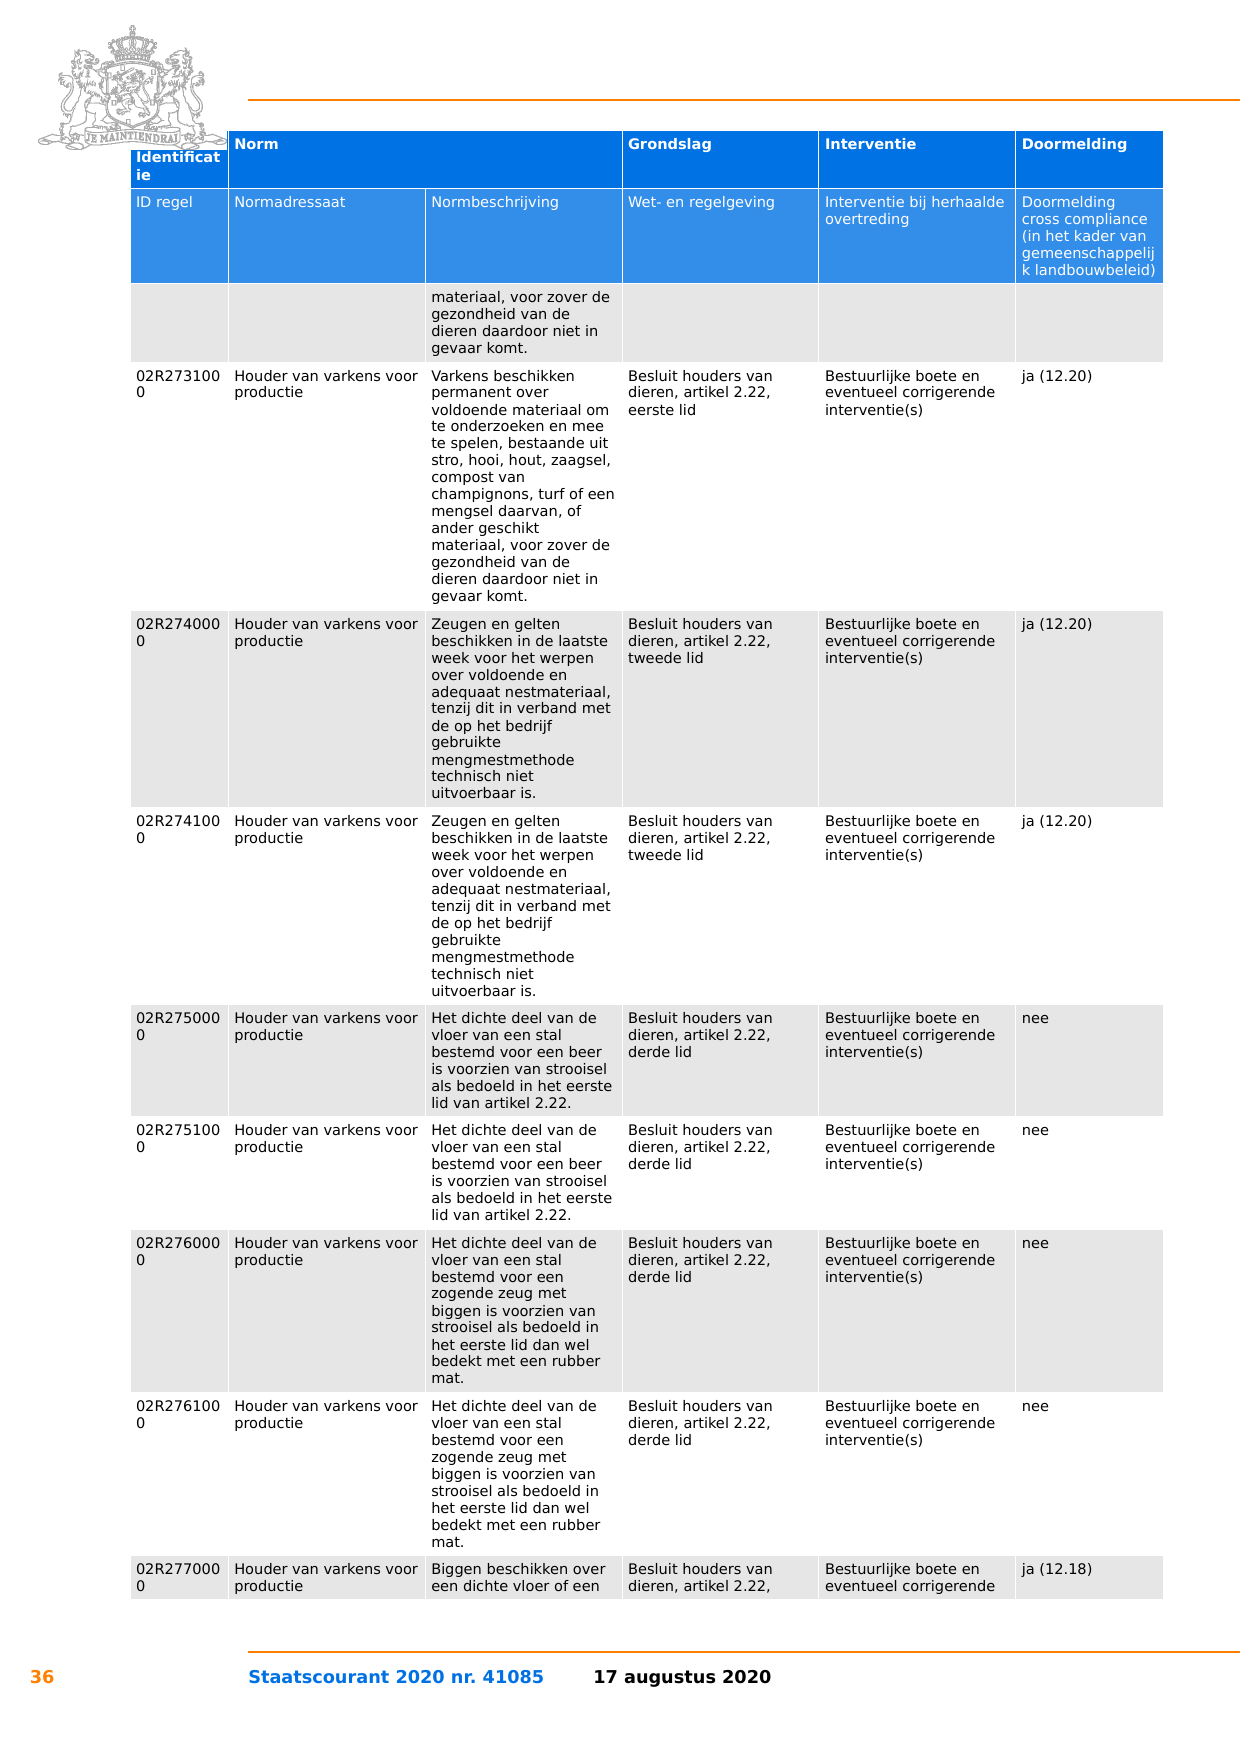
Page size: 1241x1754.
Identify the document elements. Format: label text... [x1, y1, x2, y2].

table_cell ID regel [131, 189, 228, 283]
table_cell [1016, 284, 1163, 362]
table_cell ja (12.20) [1016, 363, 1163, 610]
table_cell Bestuurlijke boete en eventueel corrigerende interventie(s) [819, 611, 1015, 807]
table_cell 02R2741000 [131, 808, 228, 1004]
table_cell 02R2770000 [131, 1556, 228, 1599]
table_header Norm [229, 131, 622, 188]
table_cell Het dichte deel van de vloer van een stal bestemd voor een beer is voorzien van strooisel als bedoeld in het eerste lid van artikel 2.22. [426, 1118, 622, 1229]
table_cell 02R2731000 [131, 363, 228, 610]
table_cell Houder van varkens voor productie [229, 1118, 425, 1229]
table_cell [229, 284, 425, 362]
table_cell Het dichte deel van de vloer van een stal bestemd voor een beer is voorzien van strooisel als bedoeld in het eerste lid van artikel 2.22. [426, 1005, 622, 1116]
table_cell nee [1016, 1005, 1163, 1116]
table_cell Besluit houders van dieren, artikel 2.22, derde lid [623, 1393, 818, 1555]
table_cell [623, 284, 818, 362]
table_cell Bestuurlijke boete en eventueel corrigerende interventie(s) [819, 1393, 1015, 1555]
table_cell Varkens beschikken permanent over voldoende materiaal om te onderzoeken en mee te spelen, bestaande uit stro, hooi, hout, zaagsel, compost van champignons, turf of een mengsel daarvan, of ander geschikt materiaal, voor zover de gezondheid van de dieren daardoor niet in gevaar komt. [426, 363, 622, 610]
table_cell materiaal, voor zover de gezondheid van de dieren daardoor niet in gevaar komt. [426, 284, 622, 362]
table_cell Doormelding cross compliance (in het kader van gemeenschappelijk landbouwbeleid) [1016, 189, 1163, 283]
table_cell 02R2750000 [131, 1005, 228, 1116]
table_cell Wet- en regelgeving [623, 189, 818, 283]
table_cell nee [1016, 1118, 1163, 1229]
table_header Identificatie [131, 131, 228, 188]
table_cell ja (12.20) [1016, 611, 1163, 807]
table_cell [131, 284, 228, 362]
table_cell 02R2740000 [131, 611, 228, 807]
table_cell Bestuurlijke boete en eventueel corrigerende interventie(s) [819, 363, 1015, 610]
table_cell Biggen beschikken over een dichte vloer of een [426, 1556, 622, 1599]
table_header Interventie [819, 131, 1015, 188]
table_cell Zeugen en gelten beschikken in de laatste week voor het werpen over voldoende en adequaat nestmateriaal, tenzij dit in verband met de op het bedrijf gebruikte mengmestmethode technisch niet uitvoerbaar is. [426, 808, 622, 1004]
table_cell Bestuurlijke boete en eventueel corrigerende interventie(s) [819, 1230, 1015, 1392]
table_cell 02R2760000 [131, 1230, 228, 1392]
table_cell Interventie bij herhaalde overtreding [819, 189, 1015, 283]
table_cell Besluit houders van dieren, artikel 2.22, [623, 1556, 818, 1599]
table_cell nee [1016, 1393, 1163, 1555]
table_cell Bestuurlijke boete en eventueel corrigerende interventie(s) [819, 1118, 1015, 1229]
table_cell Het dichte deel van de vloer van een stal bestemd voor een zogende zeug met biggen is voorzien van strooisel als bedoeld in het eerste lid dan wel bedekt met een rubber mat. [426, 1393, 622, 1555]
table_cell Besluit houders van dieren, artikel 2.22, derde lid [623, 1230, 818, 1392]
table_cell Bestuurlijke boete en eventueel corrigerende interventie(s) [819, 1005, 1015, 1116]
table_cell Houder van varkens voor productie [229, 1556, 425, 1599]
table_cell Houder van varkens voor productie [229, 1393, 425, 1555]
table_cell nee [1016, 1230, 1163, 1392]
table_cell 02R2761000 [131, 1393, 228, 1555]
table_cell Besluit houders van dieren, artikel 2.22, eerste lid [623, 363, 818, 610]
table_cell Houder van varkens voor productie [229, 1230, 425, 1392]
table_cell Houder van varkens voor productie [229, 808, 425, 1004]
table_cell Bestuurlijke boete en eventueel corrigerende interventie(s) [819, 808, 1015, 1004]
table_cell ja (12.18) [1016, 1556, 1163, 1599]
table_cell Houder van varkens voor productie [229, 363, 425, 610]
table_cell Houder van varkens voor productie [229, 611, 425, 807]
table_cell [819, 284, 1015, 362]
table_header Doormelding [1016, 131, 1163, 188]
table_cell Besluit houders van dieren, artikel 2.22, tweede lid [623, 611, 818, 807]
table_cell Besluit houders van dieren, artikel 2.22, tweede lid [623, 808, 818, 1004]
table_cell Besluit houders van dieren, artikel 2.22, derde lid [623, 1005, 818, 1116]
table_cell Zeugen en gelten beschikken in de laatste week voor het werpen over voldoende en adequaat nestmateriaal, tenzij dit in verband met de op het bedrijf gebruikte mengmestmethode technisch niet uitvoerbaar is. [426, 611, 622, 807]
table_cell 02R2751000 [131, 1118, 228, 1229]
table_cell Normadressaat [229, 189, 425, 283]
table_header Grondslag [623, 131, 818, 188]
table_cell Bestuurlijke boete en eventueel corrigerende [819, 1556, 1015, 1599]
table_cell Normbeschrijving [426, 189, 622, 283]
picture [38, 25, 227, 150]
table_cell Houder van varkens voor productie [229, 1005, 425, 1116]
table_cell Besluit houders van dieren, artikel 2.22, derde lid [623, 1118, 818, 1229]
table_cell ja (12.20) [1016, 808, 1163, 1004]
table_cell Het dichte deel van de vloer van een stal bestemd voor een zogende zeug met biggen is voorzien van strooisel als bedoeld in het eerste lid dan wel bedekt met een rubber mat. [426, 1230, 622, 1392]
